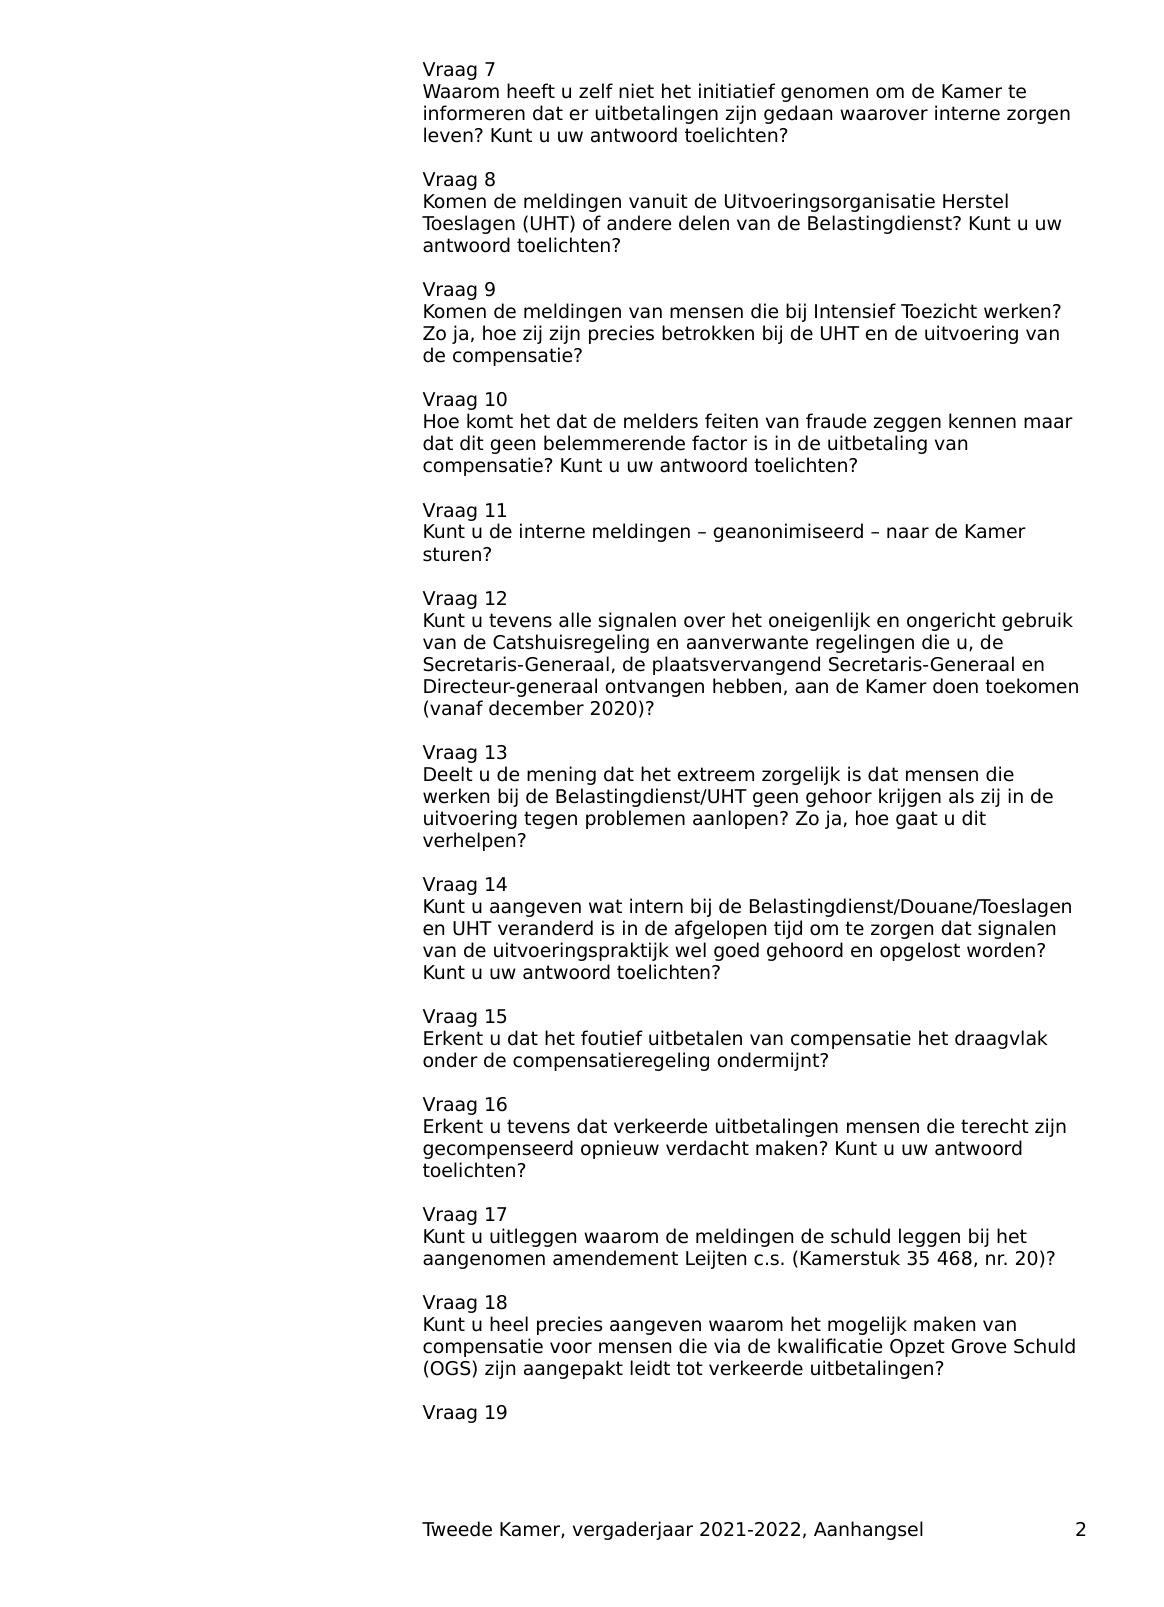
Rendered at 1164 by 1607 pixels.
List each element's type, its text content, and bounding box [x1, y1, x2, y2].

text Vraag 9 [422, 279, 1087, 301]
text Kunt u aangeven wat intern bij de Belastingdienst/Douane/Toeslagen en UHT veranderd is in de afgelopen tijd om te zorgen dat signalen van de uitvoeringspraktijk wel goed gehoord en opgelost worden? Kunt u uw antwoord toelichten? [422, 896, 1087, 984]
text Vraag 8 [422, 169, 1087, 191]
text Kunt u uitleggen waarom de meldingen de schuld leggen bij het aangenomen amendement Leijten c.s. (Kamerstuk 35 468, nr. 20)? [422, 1226, 1087, 1270]
text Kunt u de interne meldingen – geanonimiseerd – naar de Kamer sturen? [422, 521, 1087, 565]
text Vraag 10 [422, 389, 1087, 411]
text Vraag 7 [422, 59, 1087, 81]
text Komen de meldingen van mensen die bij Intensief Toezicht werken? Zo ja, hoe zij zijn precies betrokken bij de UHT en de uitvoering van de compensatie? [422, 301, 1087, 367]
text Kunt u tevens alle signalen over het oneigenlijk en ongericht gebruik van de Catshuisregeling en aanverwante regelingen die u, de Secretaris-Generaal, de plaatsvervangend Secretaris-Generaal en Directeur-generaal ontvangen hebben, aan de Kamer doen toekomen (vanaf december 2020)? [422, 609, 1087, 719]
text Kunt u heel precies aangeven waarom het mogelijk maken van compensatie voor mensen die via de kwalificatie Opzet Grove Schuld (OGS) zijn aangepakt leidt tot verkeerde uitbetalingen? [422, 1314, 1087, 1380]
text Deelt u de mening dat het extreem zorgelijk is dat mensen die werken bij de Belastingdienst/UHT geen gehoor krijgen als zij in de uitvoering tegen problemen aanlopen? Zo ja, hoe gaat u dit verhelpen? [422, 764, 1087, 852]
text Vraag 11 [422, 499, 1087, 521]
text Vraag 14 [422, 874, 1087, 896]
text Vraag 18 [422, 1292, 1087, 1314]
text Vraag 12 [422, 588, 1087, 609]
text Vraag 16 [422, 1094, 1087, 1116]
text Vraag 15 [422, 1006, 1087, 1028]
text Komen de meldingen vanuit de Uitvoeringsorganisatie Herstel Toeslagen (UHT) of andere delen van de Belastingdienst? Kunt u uw antwoord toelichten? [422, 191, 1087, 257]
text Erkent u dat het foutief uitbetalen van compensatie het draagvlak onder de compensatieregeling ondermijnt? [422, 1028, 1087, 1072]
text Waarom heeft u zelf niet het initiatief genomen om de Kamer te informeren dat er uitbetalingen zijn gedaan waarover interne zorgen leven? Kunt u uw antwoord toelichten? [422, 81, 1087, 147]
text Hoe komt het dat de melders feiten van fraude zeggen kennen maar dat dit geen belemmerende factor is in de uitbetaling van compensatie? Kunt u uw antwoord toelichten? [422, 411, 1087, 477]
text Vraag 13 [422, 742, 1087, 764]
text Erkent u tevens dat verkeerde uitbetalingen mensen die terecht zijn gecompenseerd opnieuw verdacht maken? Kunt u uw antwoord toelichten? [422, 1116, 1087, 1182]
text Vraag 19 [422, 1402, 1087, 1424]
text Vraag 17 [422, 1204, 1087, 1226]
